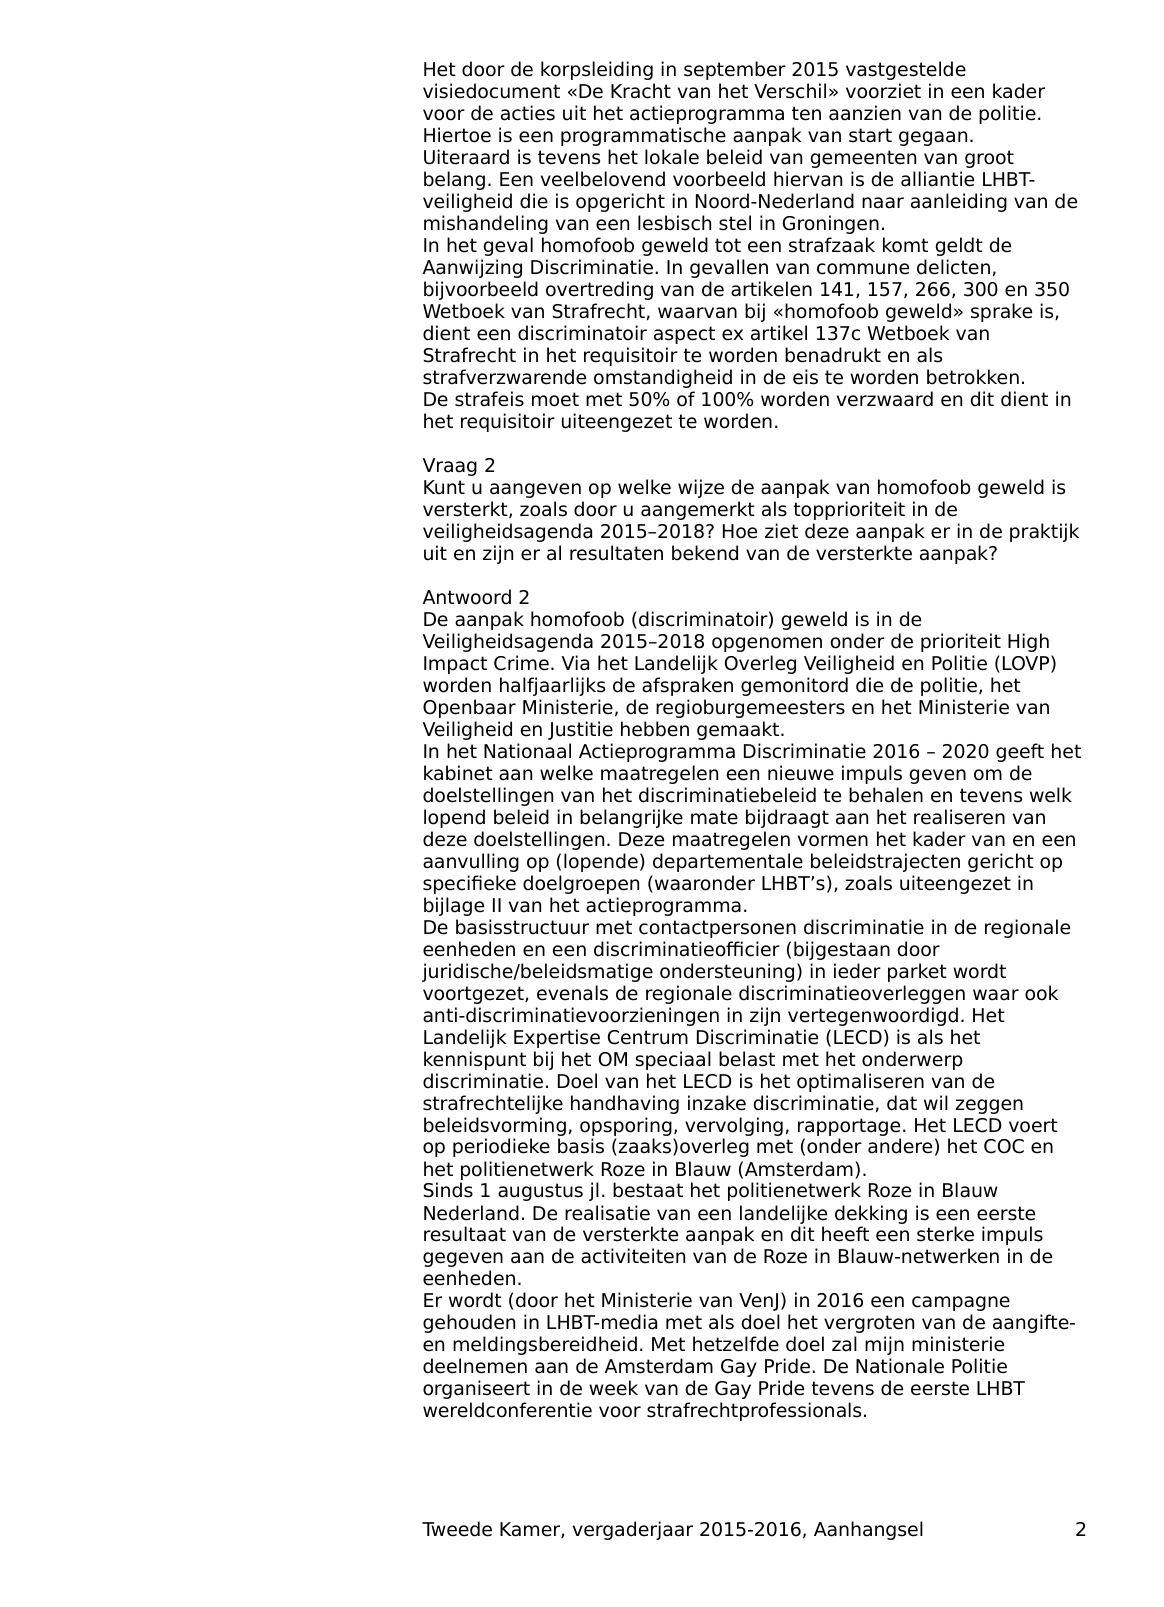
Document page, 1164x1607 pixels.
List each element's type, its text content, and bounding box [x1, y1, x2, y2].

text Sinds 1 augustus jl. bestaat het politienetwerk Roze in Blauw Nederland. De realisatie van een landelijke dekking is een eerste resultaat van de versterkte aanpak en dit heeft een sterke impuls gegeven aan de activiteiten van de Roze in Blauw-netwerken in de eenheden. [422, 1180, 1087, 1290]
text De strafeis moet met 50% of 100% worden verzwaard en dit dient in het requisitoir uiteengezet te worden. [422, 389, 1087, 433]
text Er wordt (door het Ministerie van VenJ) in 2016 een campagne gehouden in LHBT-media met als doel het vergroten van de aangifte- en meldingsbereidheid. Met hetzelfde doel zal mijn ministerie deelnemen aan de Amsterdam Gay Pride. De Nationale Politie organiseert in de week van de Gay Pride tevens de eerste LHBT wereldconferentie voor strafrechtprofessionals. [422, 1290, 1087, 1422]
text Vraag 2 [422, 455, 1087, 477]
text Antwoord 2 [422, 587, 1087, 609]
text In het Nationaal Actieprogramma Discriminatie 2016 – 2020 geeft het kabinet aan welke maatregelen een nieuwe impuls geven om de doelstellingen van het discriminatiebeleid te behalen en tevens welk lopend beleid in belangrijke mate bijdraagt aan het realiseren van deze doelstellingen. Deze maatregelen vormen het kader van en een aanvulling op (lopende) departementale beleidstrajecten gericht op specifieke doelgroepen (waaronder LHBT’s), zoals uiteengezet in bijlage II van het actieprogramma. [422, 741, 1087, 917]
text In het geval homofoob geweld tot een strafzaak komt geldt de Aanwijzing Discriminatie. In gevallen van commune delicten, bijvoorbeeld overtreding van de artikelen 141, 157, 266, 300 en 350 Wetboek van Strafrecht, waarvan bij «homofoob geweld» sprake is, dient een discriminatoir aspect ex artikel 137c Wetboek van Strafrecht in het requisitoir te worden benadrukt en als strafverzwarende omstandigheid in de eis te worden betrokken. [422, 235, 1087, 389]
text Kunt u aangeven op welke wijze de aanpak van homofoob geweld is versterkt, zoals door u aangemerkt als topprioriteit in de veiligheidsagenda 2015–2018? Hoe ziet deze aanpak er in de praktijk uit en zijn er al resultaten bekend van de versterkte aanpak? [422, 477, 1087, 565]
text Uiteraard is tevens het lokale beleid van gemeenten van groot belang. Een veelbelovend voorbeeld hiervan is de alliantie LHBT-veiligheid die is opgericht in Noord-Nederland naar aanleiding van de mishandeling van een lesbisch stel in Groningen. [422, 147, 1087, 235]
text De basisstructuur met contactpersonen discriminatie in de regionale eenheden en een discriminatieofficier (bijgestaan door juridische/beleidsmatige ondersteuning) in ieder parket wordt voortgezet, evenals de regionale discriminatieoverleggen waar ook anti-discriminatievoorzieningen in zijn vertegenwoordigd. Het Landelijk Expertise Centrum Discriminatie (LECD) is als het kennispunt bij het OM speciaal belast met het onderwerp discriminatie. Doel van het LECD is het optimaliseren van de strafrechtelijke handhaving inzake discriminatie, dat wil zeggen beleidsvorming, opsporing, vervolging, rapportage. Het LECD voert op periodieke basis (zaaks)overleg met (onder andere) het COC en het politienetwerk Roze in Blauw (Amsterdam). [422, 917, 1087, 1180]
text Het door de korpsleiding in september 2015 vastgestelde visiedocument «De Kracht van het Verschil» voorziet in een kader voor de acties uit het actieprogramma ten aanzien van de politie. Hiertoe is een programmatische aanpak van start gegaan. [422, 59, 1087, 147]
text De aanpak homofoob (discriminatoir) geweld is in de Veiligheidsagenda 2015–2018 opgenomen onder de prioriteit High Impact Crime. Via het Landelijk Overleg Veiligheid en Politie (LOVP) worden halfjaarlijks de afspraken gemonitord die de politie, het Openbaar Ministerie, de regioburgemeesters en het Ministerie van Veiligheid en Justitie hebben gemaakt. [422, 609, 1087, 741]
